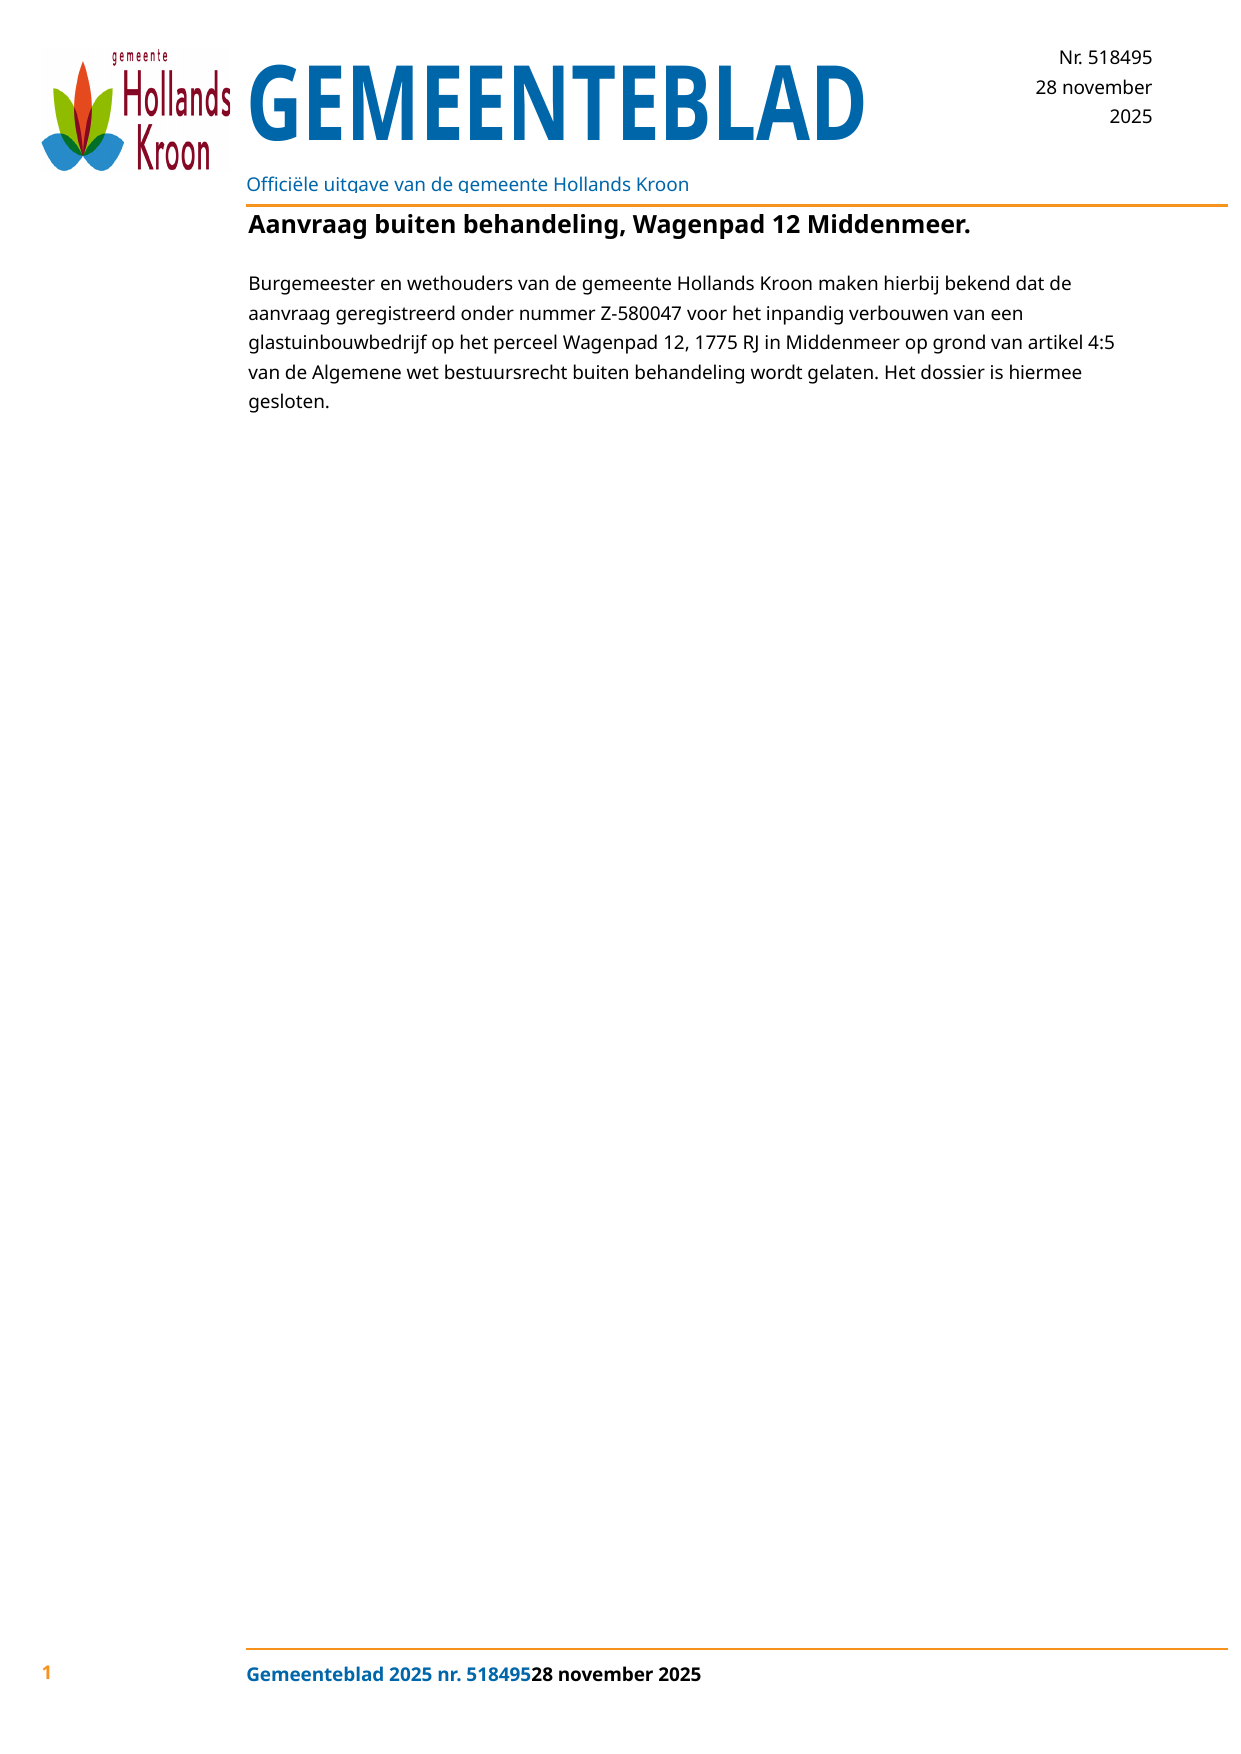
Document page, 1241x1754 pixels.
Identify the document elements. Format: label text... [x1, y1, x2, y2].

text Burgemeester en wethouders van de gemeente Hollands Kroon maken hierbij bekend dat de aanvraag geregistreerd onder nummer Z-580047 voor het inpandig verbouwen van een glastuinbouwbedrijf op het perceel Wagenpad 12, 1775 RJ in Middenmeer op grond van artikel 4:5 van de Algemene wet bestuursrecht buiten behandeling wordt gelaten. Het dossier is hiermee gesloten. [248, 270, 1152, 414]
text Aanvraag buiten behandeling, Wagenpad 12 Middenmeer. [248, 207, 1152, 241]
picture [41, 47, 231, 172]
